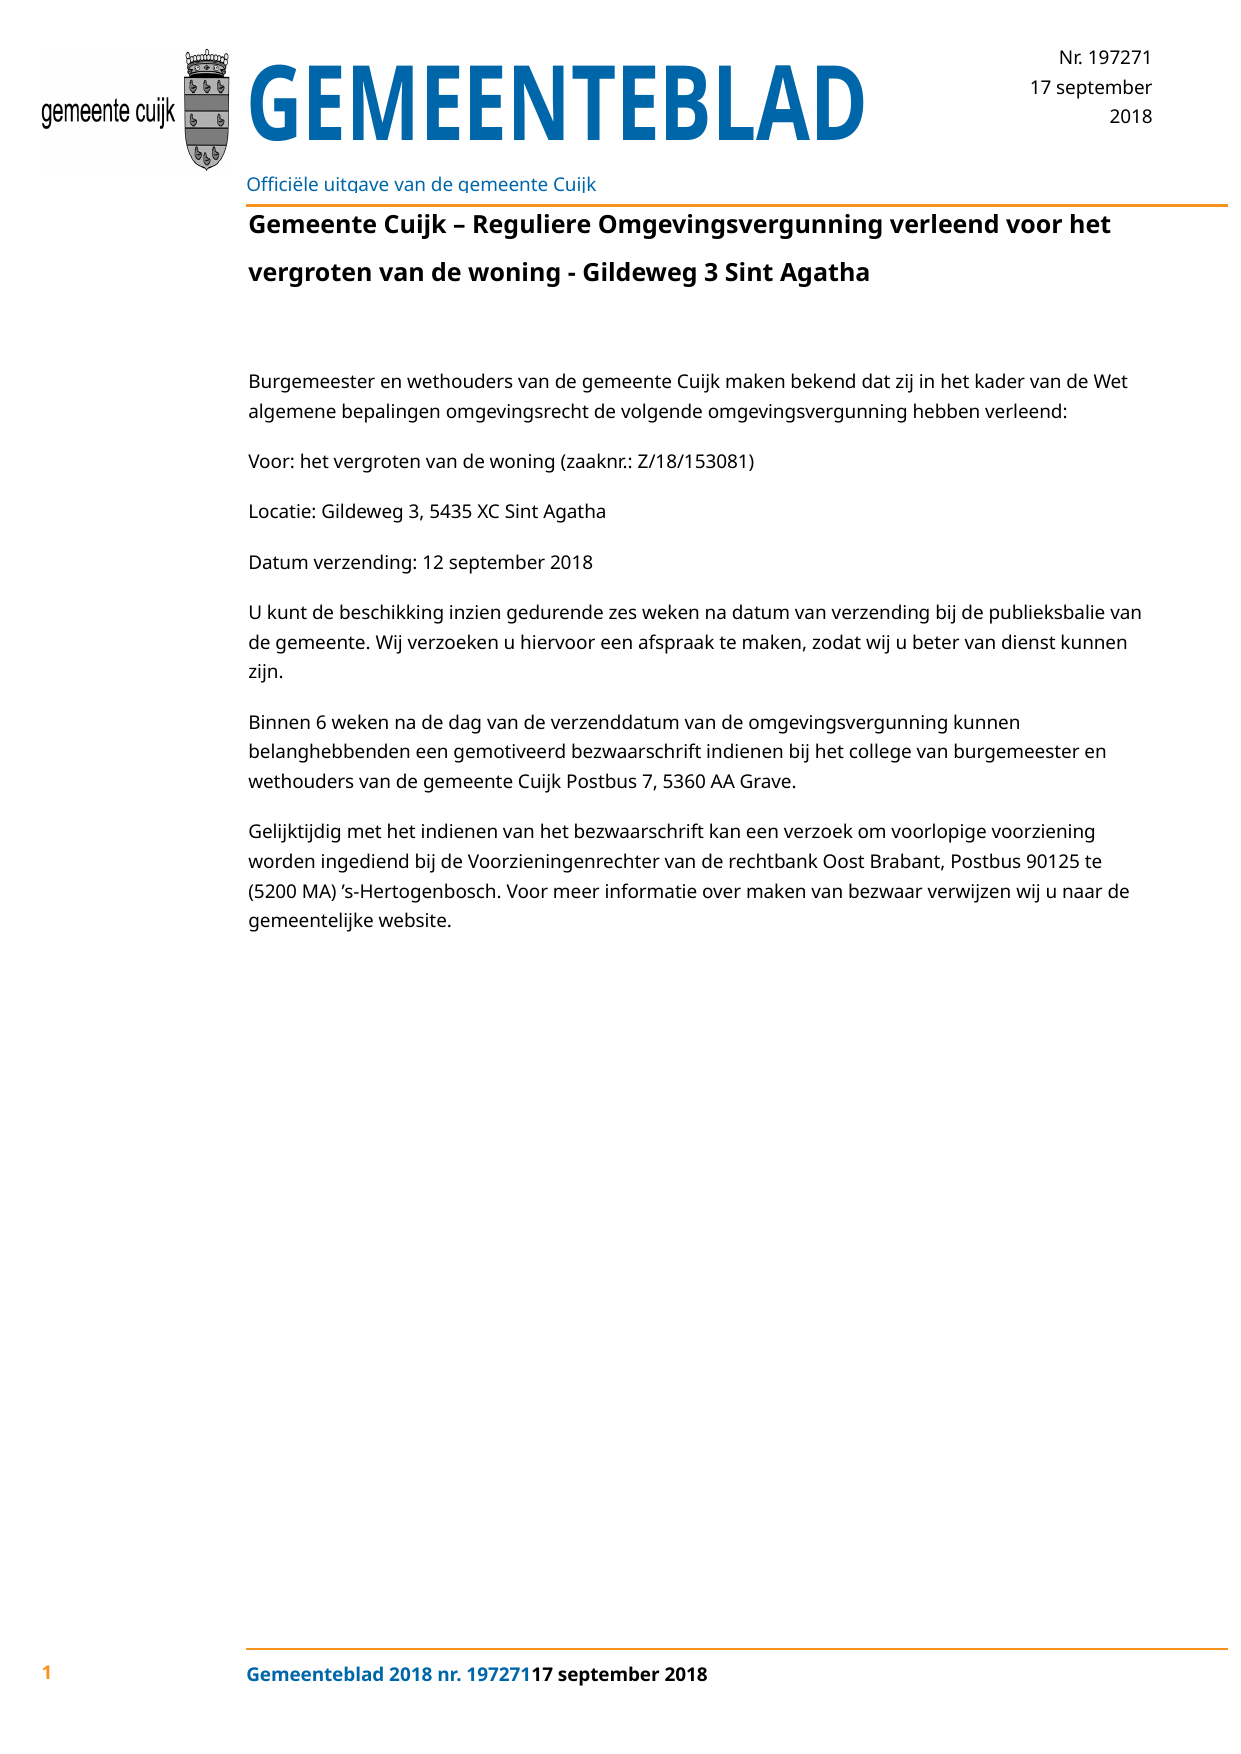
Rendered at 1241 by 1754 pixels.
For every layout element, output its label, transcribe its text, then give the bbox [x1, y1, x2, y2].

text U kunt de beschikking inzien gedurende zes weken na datum van verzending bij de publieksbalie van de gemeente. Wij verzoeken u hiervoor een afspraak te maken, zodat wij u beter van dienst kunnen zijn. [248, 599, 1152, 684]
picture [41, 47, 231, 172]
text Voor: het vergroten van de woning (zaaknr.: Z/18/153081) [248, 448, 1152, 474]
text Gelijktijdig met het indienen van het bezwaarschrift kan een verzoek om voorlopige voorziening worden ingediend bij de Voorzieningenrechter van de rechtbank Oost Brabant, Postbus 90125 te (5200 MA) ’s-Hertogenbosch. Voor meer informatie over maken van bezwaar verwijzen wij u naar de gemeentelijke website. [248, 819, 1152, 933]
text Locatie: Gildeweg 3, 5435 XC Sint Agatha [248, 499, 1152, 524]
text Datum verzending: 12 september 2018 [248, 549, 1152, 575]
text Gemeente Cuijk – Reguliere Omgevingsvergunning verleend voor het vergroten van de woning - Gildeweg 3 Sint Agatha [248, 207, 1152, 288]
text Binnen 6 weken na de dag van de verzenddatum van de omgevingsvergunning kunnen belanghebbenden een gemotiveerd bezwaarschrift indienen bij het college van burgemeester en wethouders van de gemeente Cuijk Postbus 7, 5360 AA Grave. [248, 709, 1152, 794]
text Burgemeester en wethouders van de gemeente Cuijk maken bekend dat zij in het kader van de Wet algemene bepalingen omgevingsrecht de volgende omgevingsvergunning hebben verleend: [248, 368, 1152, 424]
